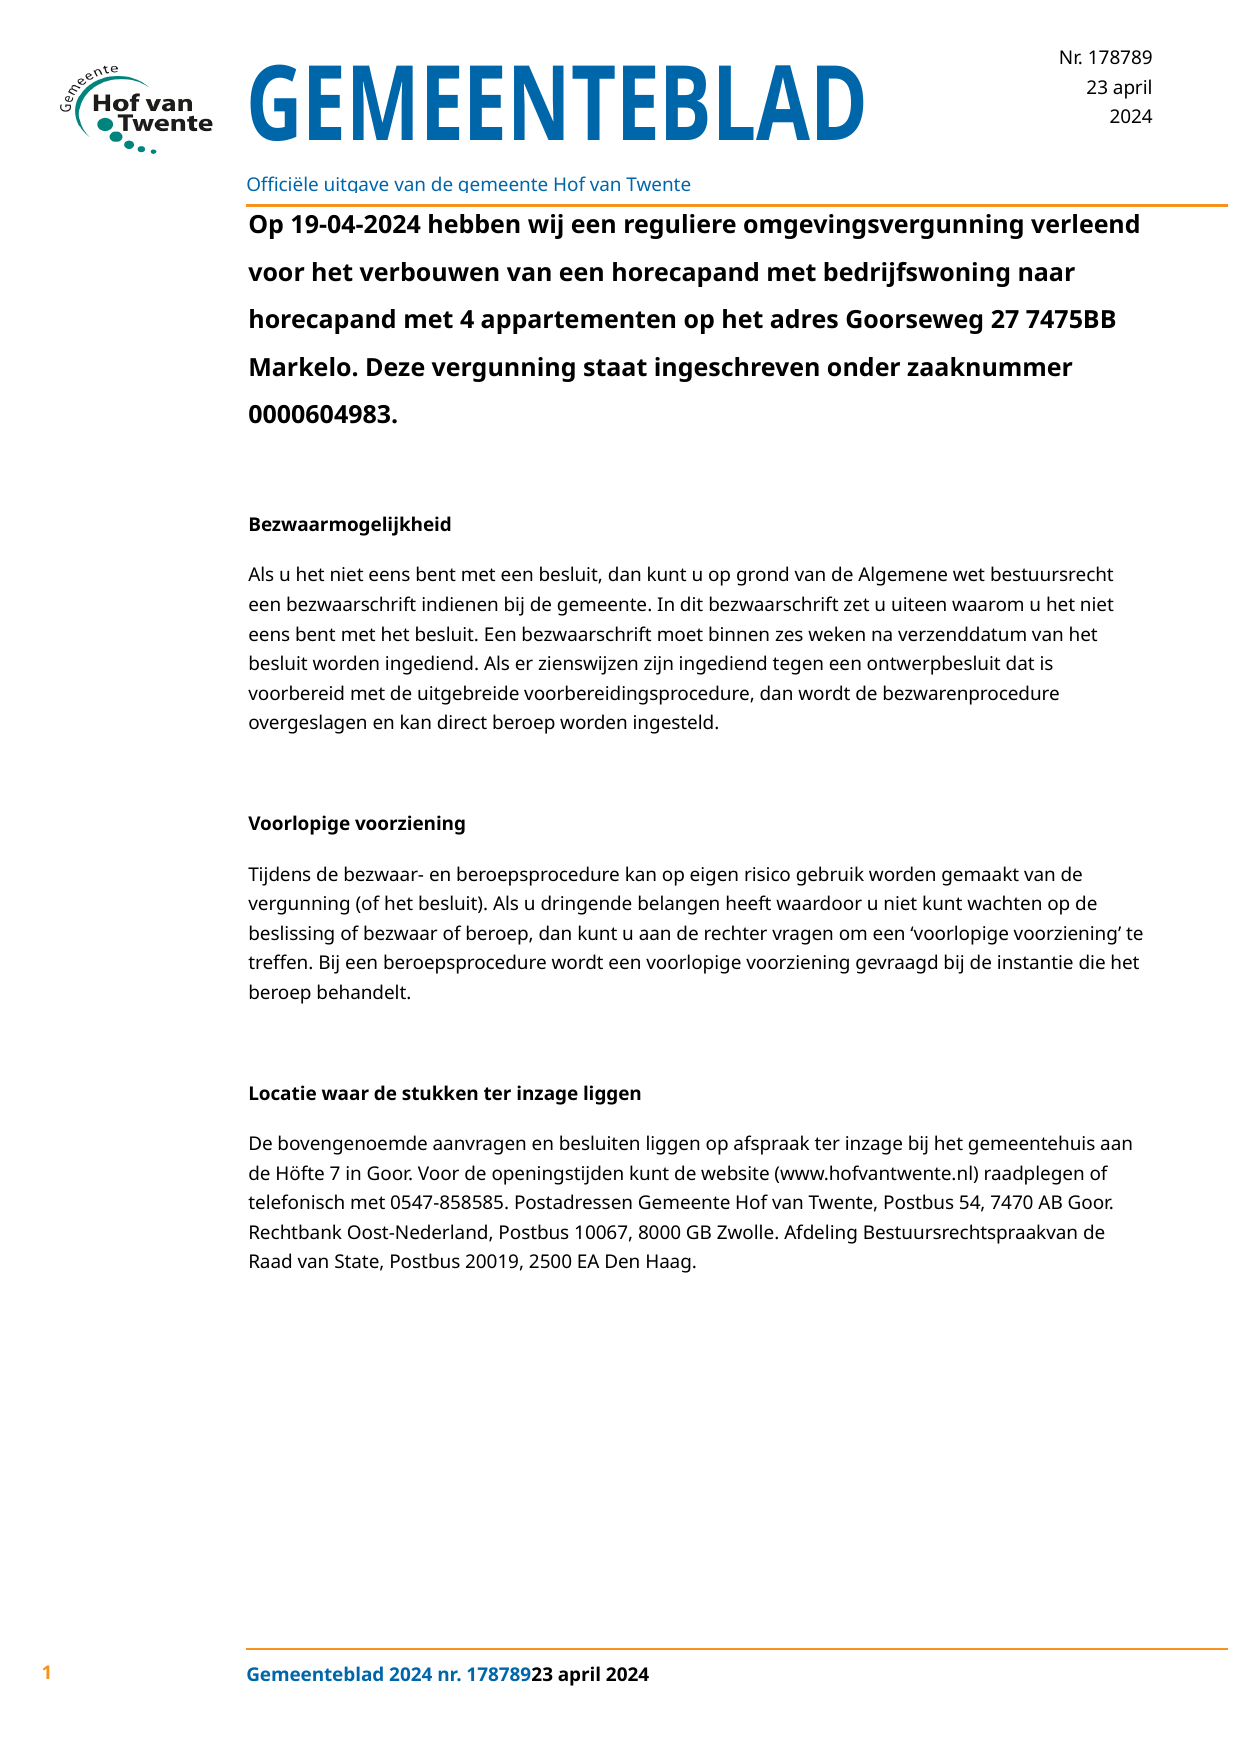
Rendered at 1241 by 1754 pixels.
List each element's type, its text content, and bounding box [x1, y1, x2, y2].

text Bezwaarmogelijkheid [248, 511, 1152, 537]
text Op 19-04-2024 hebben wij een reguliere omgevingsvergunning verleend voor het verbouwen van een horecapand met bedrijfswoning naar horecapand met 4 appartementen op het adres Goorseweg 27 7475BB Markelo. Deze vergunning staat ingeschreven onder zaaknummer 0000604983. [248, 207, 1152, 431]
text Als u het niet eens bent met een besluit, dan kunt u op grond van de Algemene wet bestuursrecht een bezwaarschrift indienen bij de gemeente. In dit bezwaarschrift zet u uiteen waarom u het niet eens bent met het besluit. Een bezwaarschrift moet binnen zes weken na verzenddatum van het besluit worden ingediend. Als er zienswijzen zijn ingediend tegen een ontwerpbesluit dat is voorbereid met de uitgebreide voorbereidingsprocedure, dan wordt de bezwarenprocedure overgeslagen en kan direct beroep worden ingesteld. [248, 562, 1152, 735]
text Voorlopige voorziening [248, 810, 1152, 836]
text De bovengenoemde aanvragen en besluiten liggen op afspraak ter inzage bij het gemeentehuis aan de Höfte 7 in Goor. Voor de openingstijden kunt de website (www.hofvantwente.nl) raadplegen of telefonisch met 0547-858585. Postadressen Gemeente Hof van Twente, Postbus 54, 7470 AB Goor. Rechtbank Oost-Nederland, Postbus 10067, 8000 GB Zwolle. Afdeling Bestuursrechtspraakvan de Raad van State, Postbus 20019, 2500 EA Den Haag. [248, 1130, 1152, 1274]
picture [41, 47, 231, 172]
text Tijdens de bezwaar- en beroepsprocedure kan op eigen risico gebruik worden gemaakt van de vergunning (of het besluit). Als u dringende belangen heeft waardoor u niet kunt wachten op de beslissing of bezwaar of beroep, dan kunt u aan de rechter vragen om een ‘voorlopige voorziening’ te treffen. Bij een beroepsprocedure wordt een voorlopige voorziening gevraagd bij de instantie die het beroep behandelt. [248, 861, 1152, 1005]
text Locatie waar de stukken ter inzage liggen [248, 1080, 1152, 1106]
